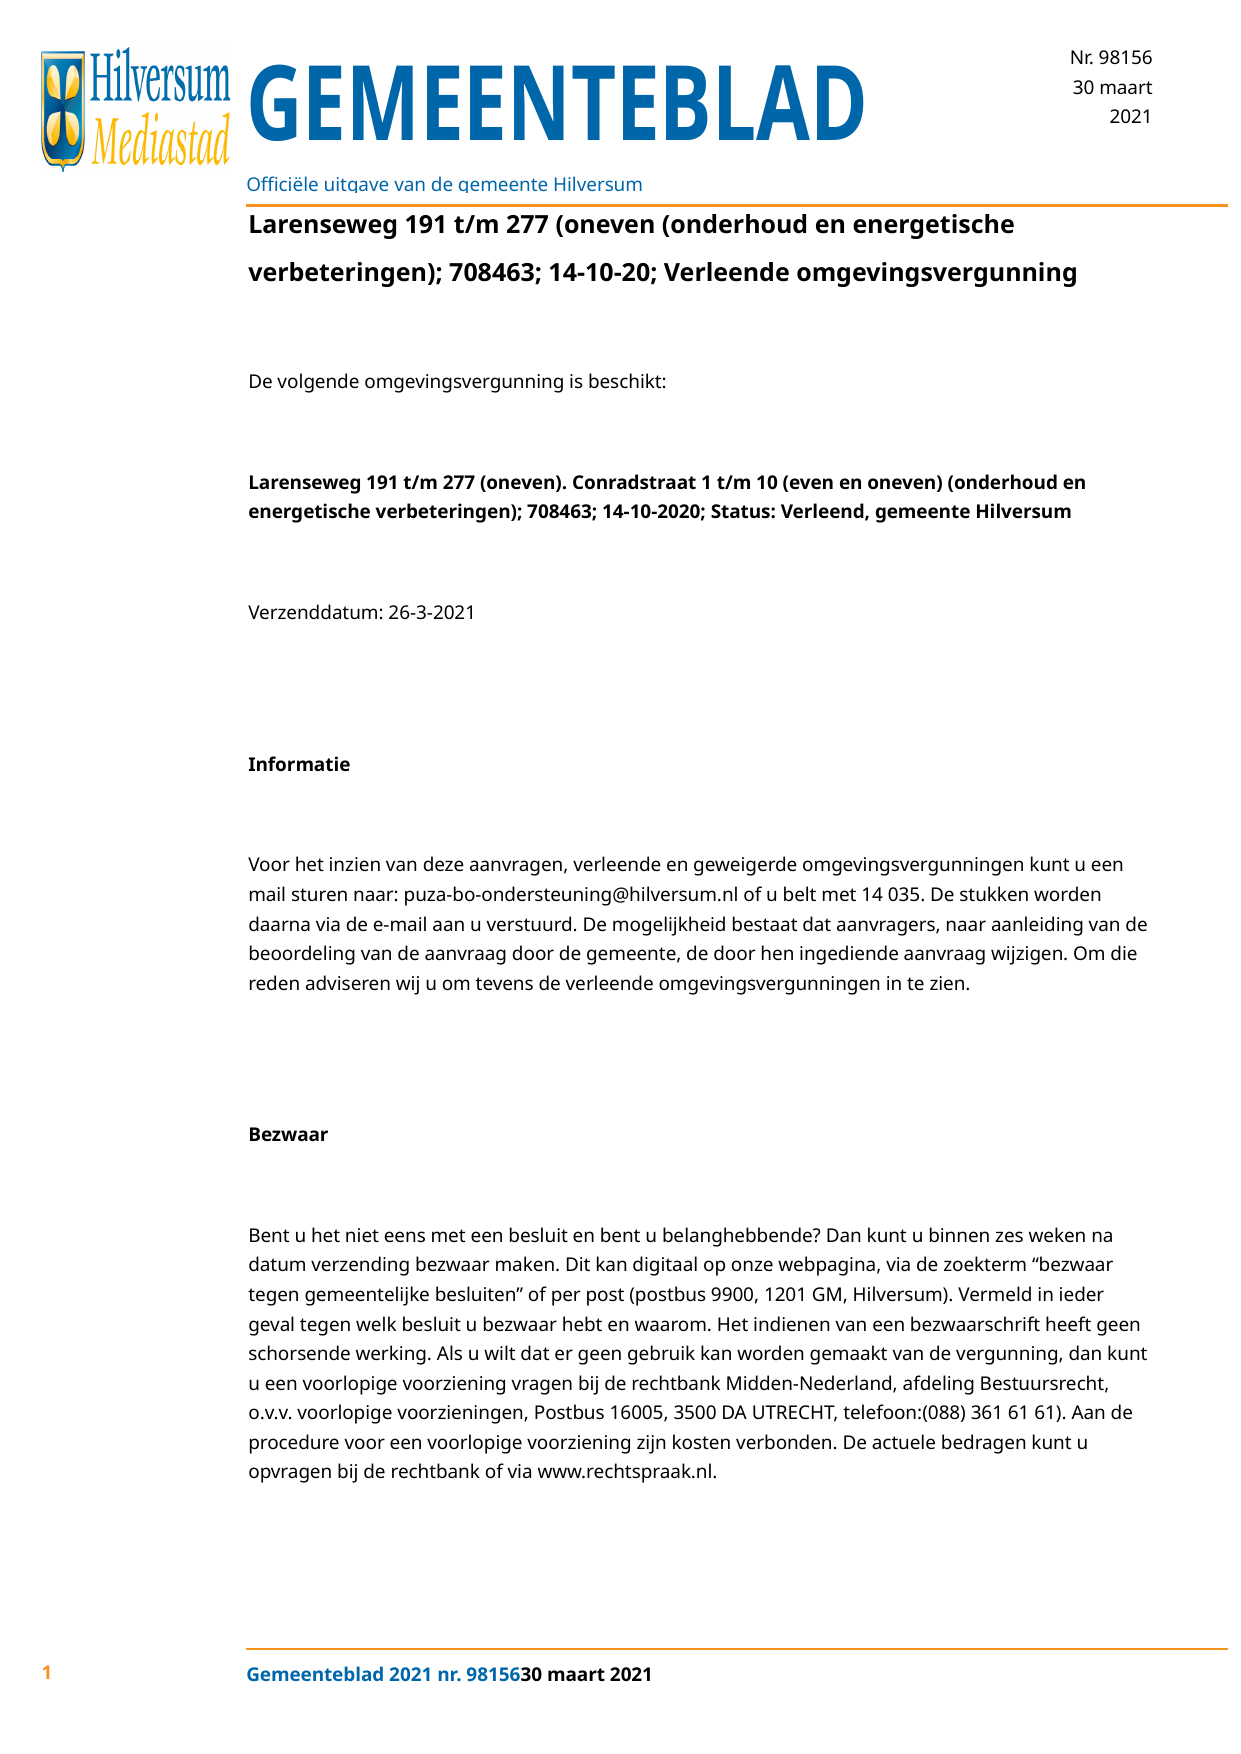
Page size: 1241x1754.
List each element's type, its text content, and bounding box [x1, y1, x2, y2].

text Bent u het niet eens met een besluit en bent u belanghebbende? Dan kunt u binnen zes weken na datum verzending bezwaar maken. Dit kan digitaal op onze webpagina, via de zoekterm “bezwaar tegen gemeentelijke besluiten” of per post (postbus 9900, 1201 GM, Hilversum). Vermeld in ieder geval tegen welk besluit u bezwaar hebt en waarom. Het indienen van een bezwaarschrift heeft geen schorsende werking. Als u wilt dat er geen gebruik kan worden gemaakt van de vergunning, dan kunt u een voorlopige voorziening vragen bij de rechtbank Midden-Nederland, afdeling Bestuursrecht, o.v.v. voorlopige voorzieningen, Postbus 16005, 3500 DA UTRECHT, telefoon:(088) 361 61 61). Aan de procedure voor een voorlopige voorziening zijn kosten verbonden. De actuele bedragen kunt u opvragen bij de rechtbank of via www.rechtspraak.nl. [248, 1222, 1152, 1484]
text Larenseweg 191 t/m 277 (oneven (onderhoud en energetische verbeteringen); 708463; 14-10-20; Verleende omgevingsvergunning [248, 207, 1152, 288]
text Verzenddatum: 26-3-2021 [248, 599, 1152, 625]
text Informatie [248, 751, 1152, 777]
text Voor het inzien van deze aanvragen, verleende en geweigerde omgevingsvergunningen kunt u een mail sturen naar: puza-bo-ondersteuning@hilversum.nl of u belt met 14 035. De stukken worden daarna via de e-mail aan u verstuurd. De mogelijkheid bestaat dat aanvragers, naar aanleiding van de beoordeling van de aanvraag door de gemeente, de door hen ingediende aanvraag wijzigen. Om die reden adviseren wij u om tevens de verleende omgevingsvergunningen in te zien. [248, 852, 1152, 996]
text Larenseweg 191 t/m 277 (oneven). Conradstraat 1 t/m 10 (even en oneven) (onderhoud en energetische verbeteringen); 708463; 14-10-2020; Status: Verleend, gemeente Hilversum [248, 469, 1152, 524]
text De volgende omgevingsvergunning is beschikt: [248, 368, 1152, 394]
text Bezwaar [248, 1121, 1152, 1147]
picture [41, 47, 231, 172]
